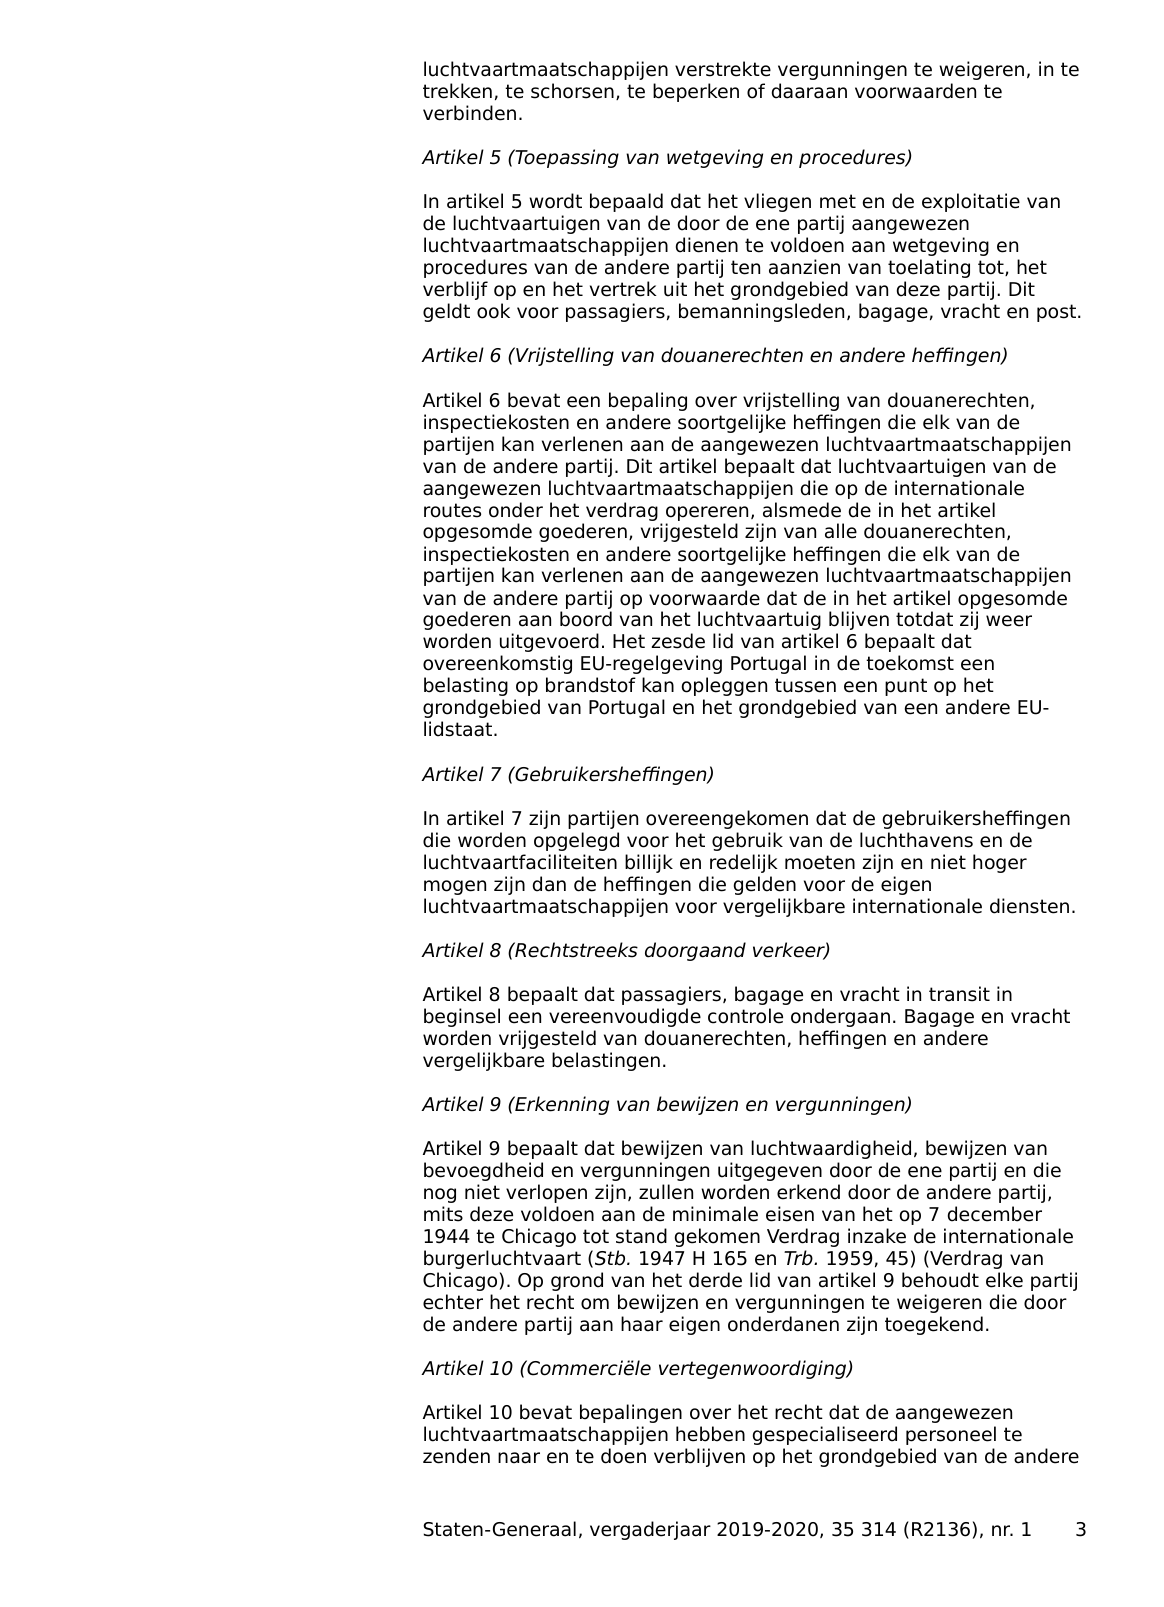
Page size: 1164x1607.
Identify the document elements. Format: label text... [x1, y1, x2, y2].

text luchtvaartmaatschappijen verstrekte vergunningen te weigeren, in te trekken, te schorsen, te beperken of daaraan voorwaarden te verbinden. [422, 59, 1087, 125]
text Artikel 6 bevat een bepaling over vrijstelling van douanerechten, inspectiekosten en andere soortgelijke heffingen die elk van de partijen kan verlenen aan de aangewezen luchtvaartmaatschappijen van de andere partij. Dit artikel bepaalt dat luchtvaartuigen van de aangewezen luchtvaartmaatschappijen die op de internationale routes onder het verdrag opereren, alsmede de in het artikel opgesomde goederen, vrijgesteld zijn van alle douanerechten, inspectiekosten en andere soortgelijke heffingen die elk van de partijen kan verlenen aan de aangewezen luchtvaartmaatschappijen van de andere partij op voorwaarde dat de in het artikel opgesomde goederen aan boord van het luchtvaartuig blijven totdat zij weer worden uitgevoerd. Het zesde lid van artikel 6 bepaalt dat overeenkomstig EU-regelgeving Portugal in de toekomst een belasting op brandstof kan opleggen tussen een punt op het grondgebied van Portugal en het grondgebied van een andere EU-lidstaat. [422, 389, 1087, 741]
subtitle Artikel 8 (Rechtstreeks doorgaand verkeer) [422, 940, 1087, 962]
text In artikel 5 wordt bepaald dat het vliegen met en de exploitatie van de luchtvaartuigen van de door de ene partij aangewezen luchtvaartmaatschappijen dienen te voldoen aan wetgeving en procedures van de andere partij ten aanzien van toelating tot, het verblijf op en het vertrek uit het grondgebied van deze partij. Dit geldt ook voor passagiers, bemanningsleden, bagage, vracht en post. [422, 191, 1087, 323]
subtitle Artikel 6 (Vrijstelling van douanerechten en andere heffingen) [422, 345, 1087, 367]
subtitle Artikel 7 (Gebruikersheffingen) [422, 763, 1087, 785]
subtitle Artikel 10 (Commerciële vertegenwoordiging) [422, 1358, 1087, 1380]
text Artikel 9 bepaalt dat bewijzen van luchtwaardigheid, bewijzen van bevoegdheid en vergunningen uitgegeven door de ene partij en die nog niet verlopen zijn, zullen worden erkend door de andere partij, mits deze voldoen aan de minimale eisen van het op 7 december 1944 te Chicago tot stand gekomen Verdrag inzake de internationale burgerluchtvaart (Stb. 1947 H 165 en Trb. 1959, 45) (Verdrag van Chicago). Op grond van het derde lid van artikel 9 behoudt elke partij echter het recht om bewijzen en vergunningen te weigeren die door de andere partij aan haar eigen onderdanen zijn toegekend. [422, 1138, 1087, 1336]
text In artikel 7 zijn partijen overeengekomen dat de gebruikersheffingen die worden opgelegd voor het gebruik van de luchthavens en de luchtvaartfaciliteiten billijk en redelijk moeten zijn en niet hoger mogen zijn dan de heffingen die gelden voor de eigen luchtvaartmaatschappijen voor vergelijkbare internationale diensten. [422, 808, 1087, 917]
text Artikel 10 bevat bepalingen over het recht dat de aangewezen luchtvaartmaatschappijen hebben gespecialiseerd personeel te zenden naar en te doen verblijven op het grondgebied van de andere [422, 1402, 1087, 1468]
subtitle Artikel 9 (Erkenning van bewijzen en vergunningen) [422, 1094, 1087, 1116]
text Artikel 8 bepaalt dat passagiers, bagage en vracht in transit in beginsel een vereenvoudigde controle ondergaan. Bagage en vracht worden vrijgesteld van douanerechten, heffingen en andere vergelijkbare belastingen. [422, 984, 1087, 1072]
subtitle Artikel 5 (Toepassing van wetgeving en procedures) [422, 147, 1087, 169]
